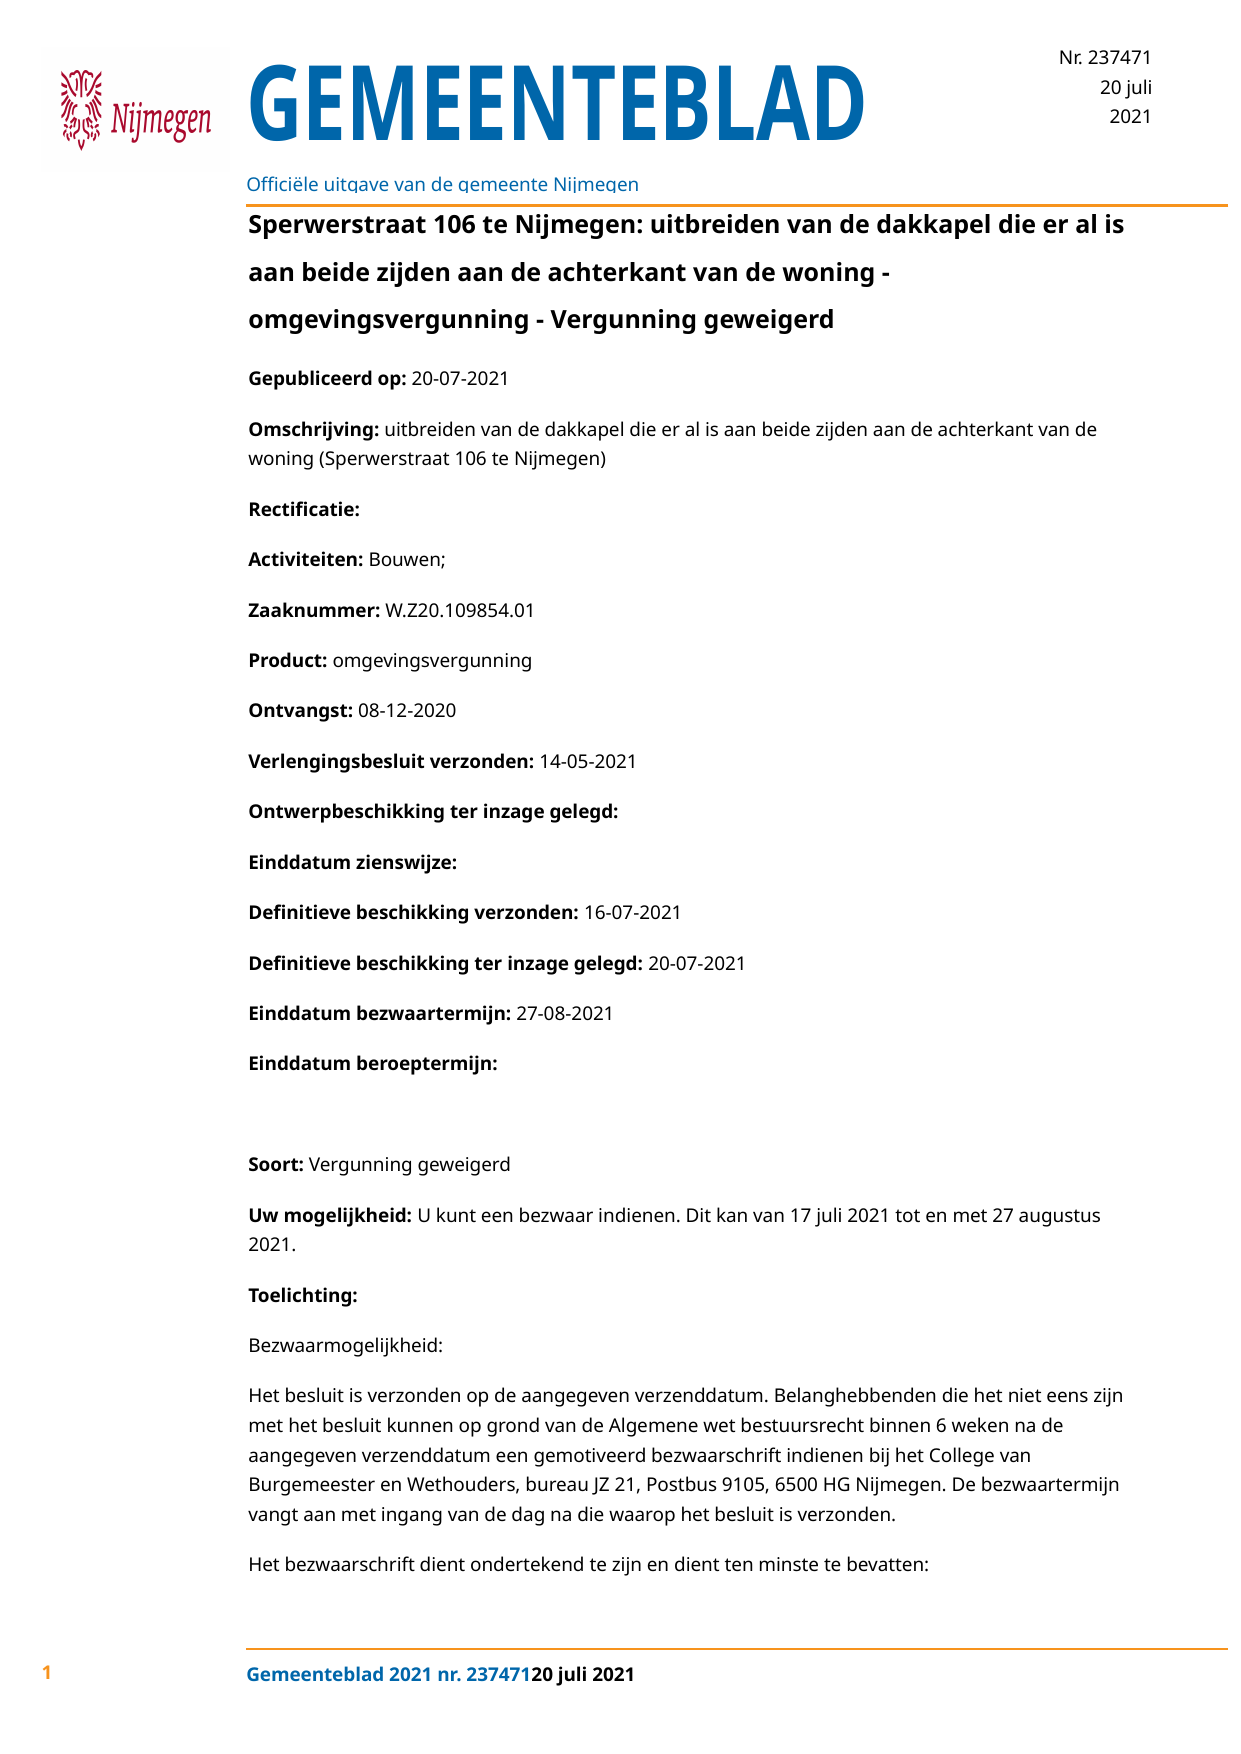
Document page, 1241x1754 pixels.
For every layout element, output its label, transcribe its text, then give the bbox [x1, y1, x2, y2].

text Einddatum zienswijze: [248, 849, 1152, 874]
text Ontwerpbeschikking ter inzage gelegd: [248, 798, 1152, 824]
text Verlengingsbesluit verzonden: 14-05-2021 [248, 748, 1152, 774]
text Zaaknummer: W.Z20.109854.01 [248, 597, 1152, 622]
text Omschrijving: uitbreiden van de dakkapel die er al is aan beide zijden aan de achterkant van de woning (Sperwerstraat 106 te Nijmegen) [248, 416, 1152, 471]
text Einddatum bezwaartermijn: 27-08-2021 [248, 1000, 1152, 1026]
text Soort: Vergunning geweigerd [248, 1151, 1152, 1177]
text Toelichting: [248, 1282, 1152, 1307]
text Product: omgevingsvergunning [248, 647, 1152, 673]
text Gepubliceerd op: 20-07-2021 [248, 366, 1152, 391]
picture [41, 47, 231, 172]
text Definitieve beschikking ter inzage gelegd: 20-07-2021 [248, 950, 1152, 975]
text Definitieve beschikking verzonden: 16-07-2021 [248, 899, 1152, 925]
text Rectificatie: [248, 496, 1152, 522]
text Activiteiten: Bouwen; [248, 546, 1152, 572]
text Het bezwaarschrift dient ondertekend te zijn en dient ten minste te bevatten: [248, 1551, 1152, 1577]
text Uw mogelijkheid: U kunt een bezwaar indienen. Dit kan van 17 juli 2021 tot en met 27 augustus 2021. [248, 1202, 1152, 1257]
text Het besluit is verzonden op de aangegeven verzenddatum. Belanghebbenden die het niet eens zijn met het besluit kunnen op grond van de Algemene wet bestuursrecht binnen 6 weken na de aangegeven verzenddatum een gemotiveerd bezwaarschrift indienen bij het College van Burgemeester en Wethouders, bureau JZ 21, Postbus 9105, 6500 HG Nijmegen. De bezwaartermijn vangt aan met ingang van de dag na die waarop het besluit is verzonden. [248, 1383, 1152, 1527]
text Ontvangst: 08-12-2020 [248, 698, 1152, 723]
text Sperwerstraat 106 te Nijmegen: uitbreiden van de dakkapel die er al is aan beide zijden aan de achterkant van de woning - omgevingsvergunning - Vergunning geweigerd [248, 207, 1152, 336]
text Bezwaarmogelijkheid: [248, 1332, 1152, 1358]
text Einddatum beroeptermijn: [248, 1051, 1152, 1076]
